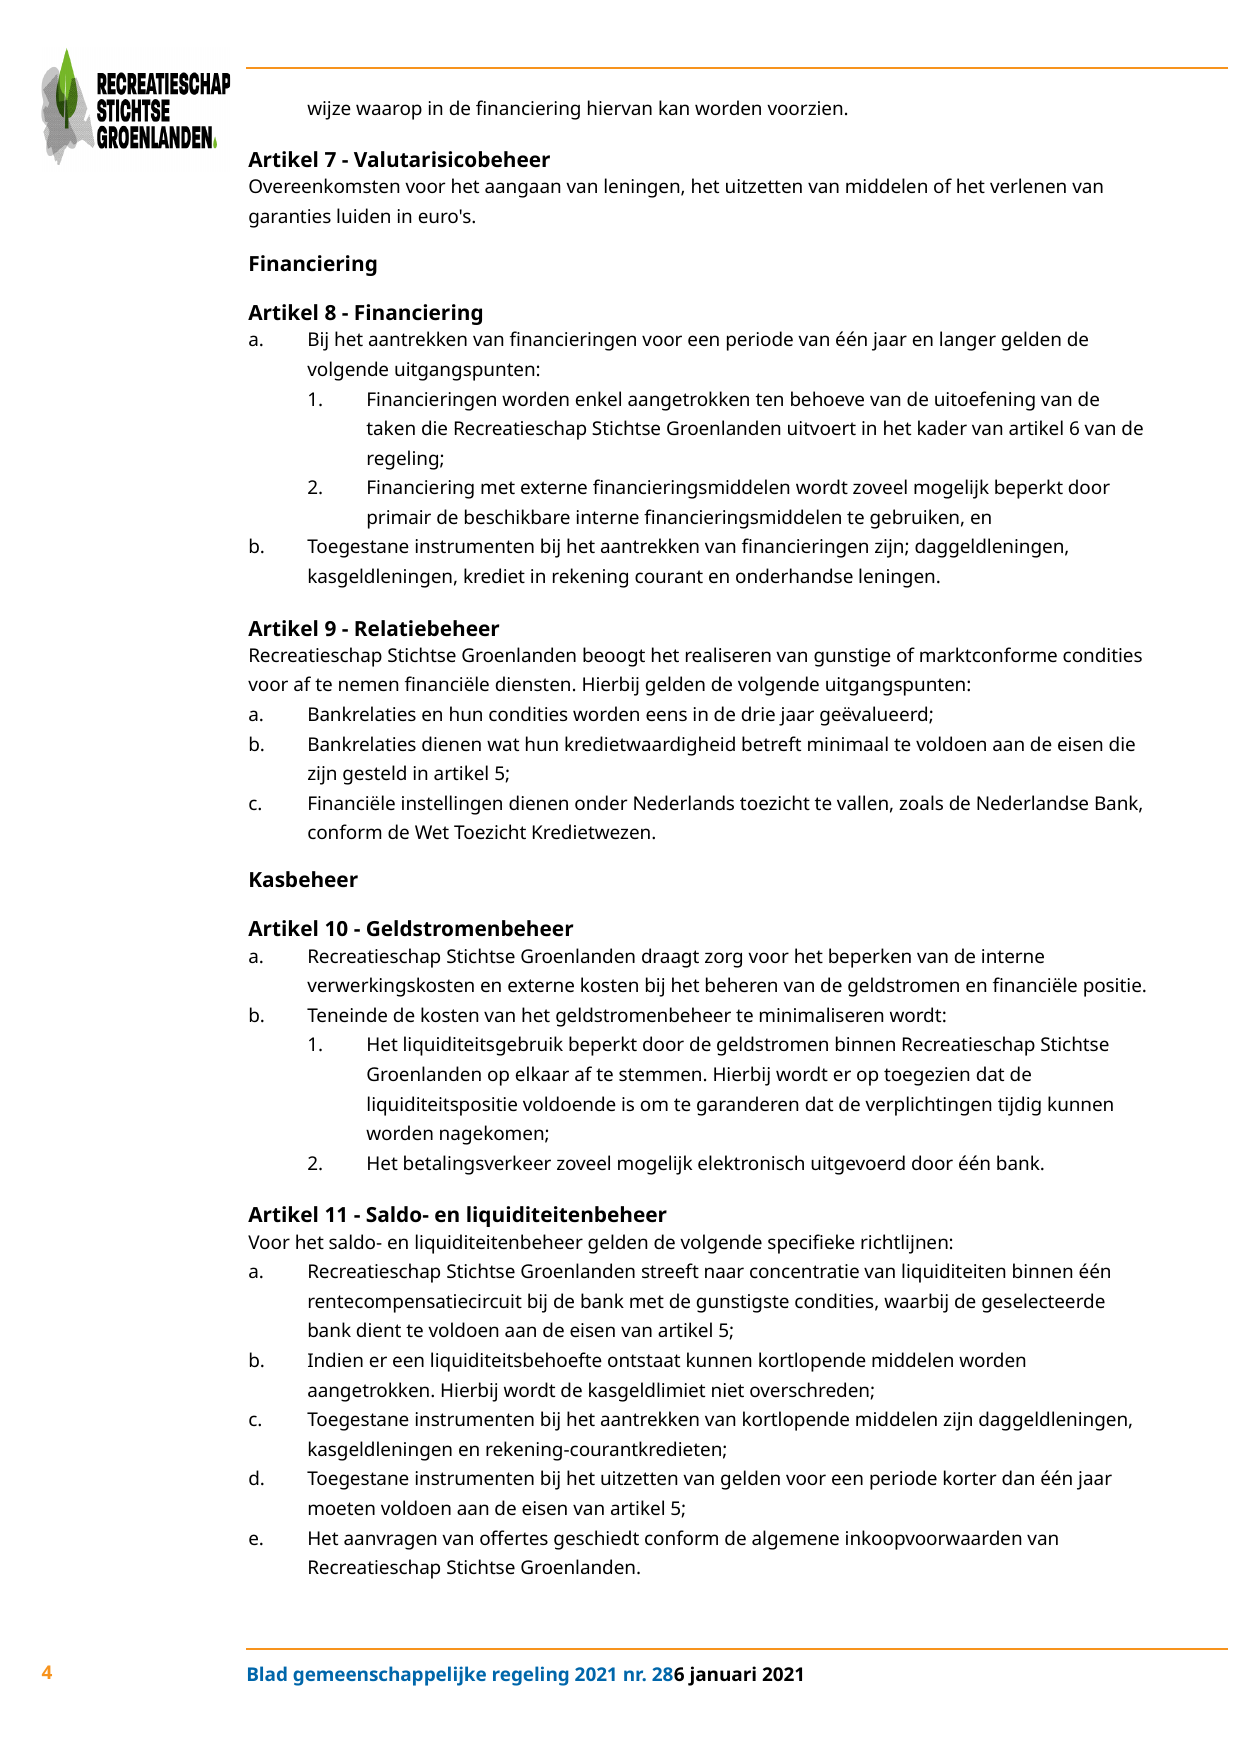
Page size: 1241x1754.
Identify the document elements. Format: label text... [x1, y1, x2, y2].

list Bij het aantrekken van financieringen voor een periode van één jaar en langer gelden de volgende uitgangspunten: [248, 327, 1152, 382]
list Recreatieschap Stichtse Groenlanden streeft naar concentratie van liquiditeiten binnen één rentecompensatiecircuit bij de bank met de gunstigste condities, waarbij de geselecteerde bank dient te voldoen aan de eisen van artikel 5; [248, 1258, 1152, 1343]
list Financiële instellingen dienen onder Nederlands toezicht te vallen, zoals de Nederlandse Bank, conform de Wet Toezicht Kredietwezen. [248, 790, 1152, 845]
list Indien er een liquiditeitsbehoefte ontstaat kunnen kortlopende middelen worden aangetrokken. Hierbij wordt de kasgeldlimiet niet overschreden; [248, 1347, 1152, 1402]
text Overeenkomsten voor het aangaan van leningen, het uitzetten van middelen of het verlenen van garanties luiden in euro's. [248, 174, 1152, 229]
picture [41, 47, 231, 172]
text Artikel 9 - Relatiebeheer [248, 614, 1152, 642]
list Toegestane instrumenten bij het uitzetten van gelden voor een periode korter dan één jaar moeten voldoen aan de eisen van artikel 5; [248, 1466, 1152, 1521]
list Het liquiditeitsgebruik beperkt door de geldstromen binnen Recreatieschap Stichtse Groenlanden op elkaar af te stemmen. Hierbij wordt er op toegezien dat de liquiditeitspositie voldoende is om te garanderen dat de verplichtingen tijdig kunnen worden nagekomen; [307, 1032, 1152, 1146]
list Het aanvragen van offertes geschiedt conform de algemene inkoopvoorwaarden van Recreatieschap Stichtse Groenlanden. [248, 1525, 1152, 1580]
list Recreatieschap Stichtse Groenlanden draagt zorg voor het beperken van de interne verwerkingskosten en externe kosten bij het beheren van de geldstromen en financiële positie. [248, 943, 1152, 998]
text Kasbeheer [248, 865, 1152, 894]
text Financiering [248, 249, 1152, 277]
list wijze waarop in de financiering hiervan kan worden voorzien. [248, 95, 1152, 121]
text Artikel 8 - Financiering [248, 298, 1152, 327]
text Voor het saldo- en liquiditeitenbeheer gelden de volgende specifieke richtlijnen: [248, 1229, 1152, 1254]
list Financiering met externe financieringsmiddelen wordt zoveel mogelijk beperkt door primair de beschikbare interne financieringsmiddelen te gebruiken, en [307, 474, 1152, 530]
text Recreatieschap Stichtse Groenlanden beoogt het realiseren van gunstige of marktconforme condities voor af te nemen financiële diensten. Hierbij gelden de volgende uitgangspunten: [248, 642, 1152, 697]
list Bankrelaties dienen wat hun kredietwaardigheid betreft minimaal te voldoen aan de eisen die zijn gesteld in artikel 5; [248, 731, 1152, 786]
list Bankrelaties en hun condities worden eens in de drie jaar geëvalueerd; [248, 701, 1152, 727]
list Toegestane instrumenten bij het aantrekken van kortlopende middelen zijn daggeldleningen, kasgeldleningen en rekening-courantkredieten; [248, 1406, 1152, 1462]
text Artikel 7 - Valutarisicobeheer [248, 145, 1152, 174]
list Teneinde de kosten van het geldstromenbeheer te minimaliseren wordt: [248, 1002, 1152, 1028]
text Artikel 10 - Geldstromenbeheer [248, 914, 1152, 943]
list Toegestane instrumenten bij het aantrekken van financieringen zijn; daggeldleningen, kasgeldleningen, krediet in rekening courant en onderhandse leningen. [248, 534, 1152, 589]
list Financieringen worden enkel aangetrokken ten behoeve van de uitoefening van de taken die Recreatieschap Stichtse Groenlanden uitvoert in het kader van artikel 6 van de regeling; [307, 386, 1152, 471]
text Artikel 11 - Saldo- en liquiditeitenbeheer [248, 1200, 1152, 1229]
list Het betalingsverkeer zoveel mogelijk elektronisch uitgevoerd door één bank. [307, 1150, 1152, 1176]
